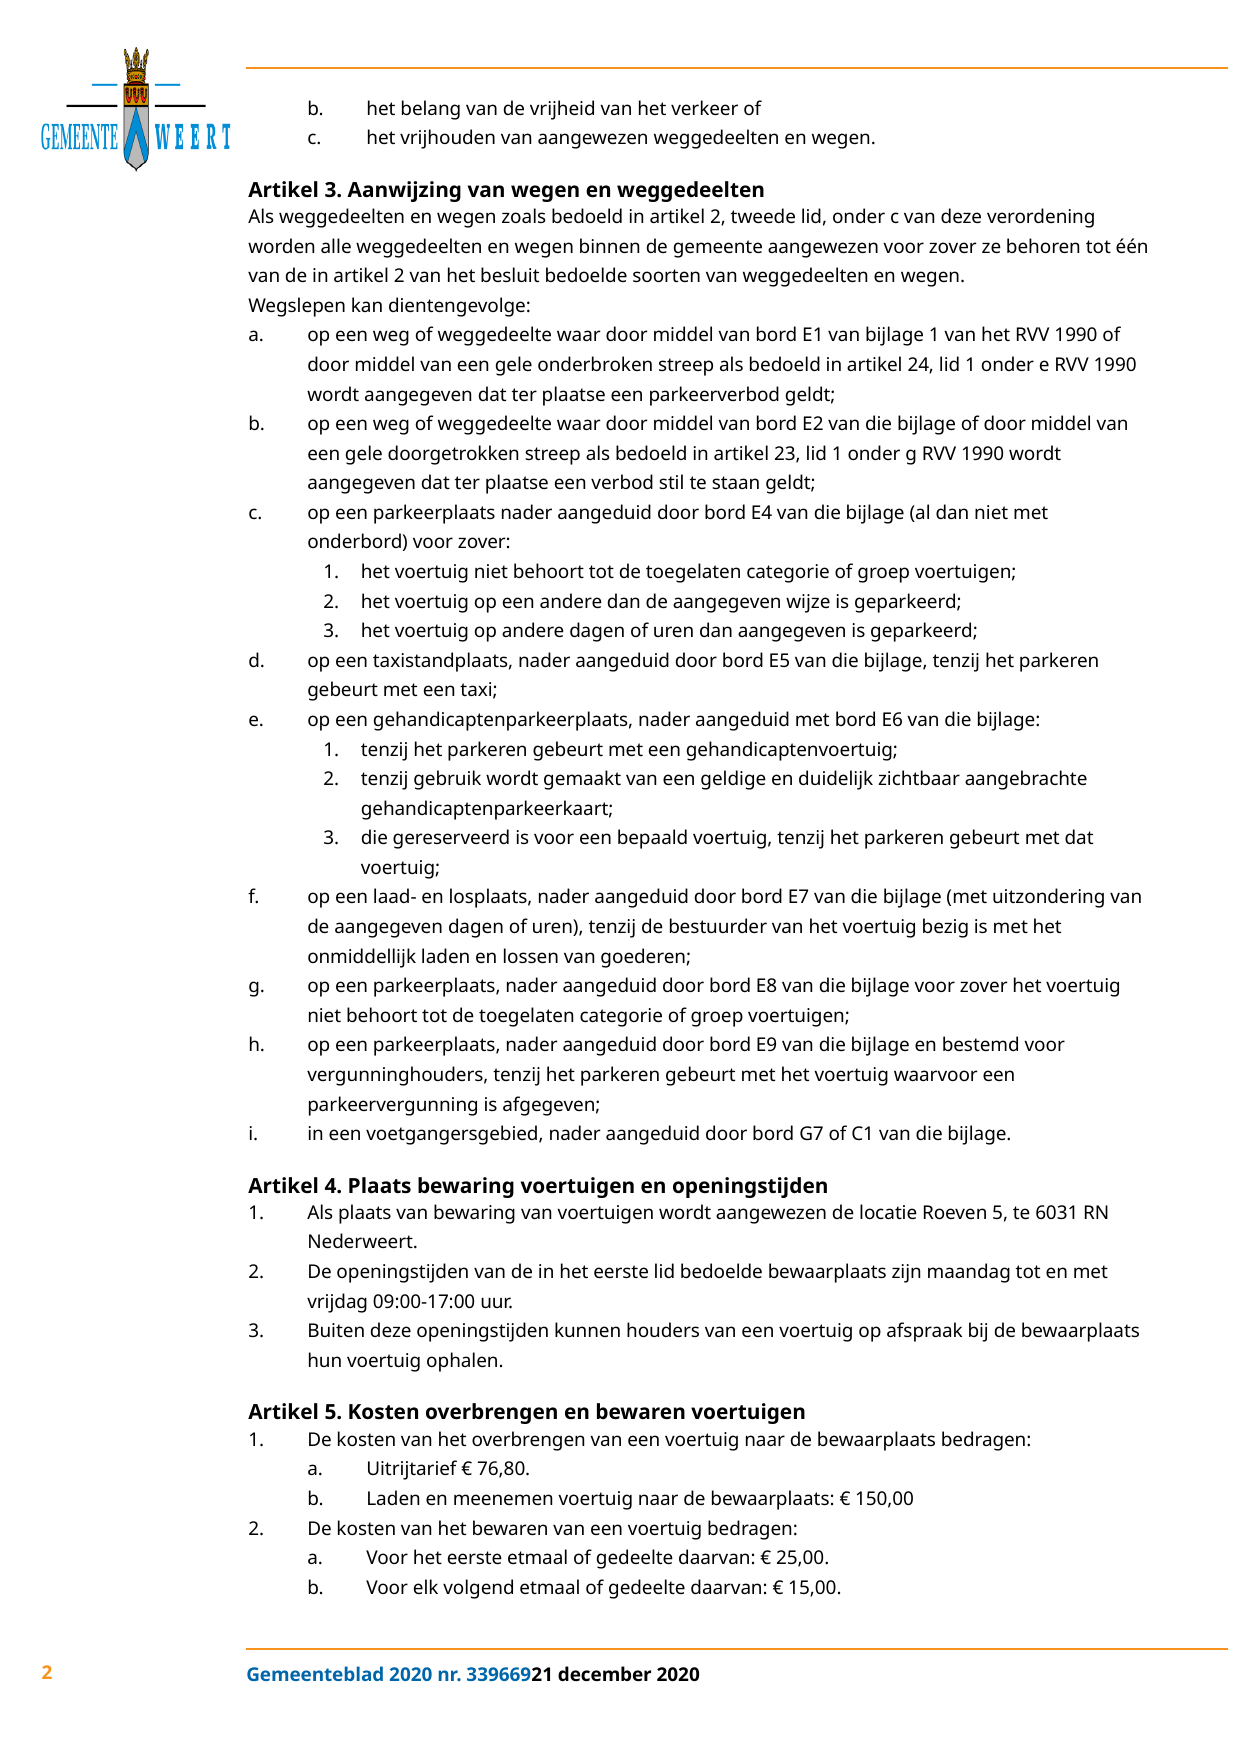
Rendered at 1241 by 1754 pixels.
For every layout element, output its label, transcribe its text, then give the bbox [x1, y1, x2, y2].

list De kosten van het bewaren van een voertuig bedragen: [248, 1515, 1152, 1540]
list het voertuig niet behoort tot de toegelaten categorie of groep voertuigen; [323, 558, 1152, 584]
list Voor het eerste etmaal of gedeelte daarvan: € 25,00. [307, 1544, 1152, 1570]
text Als weggedeelten en wegen zoals bedoeld in artikel 2, tweede lid, onder c van deze verordening worden alle weggedeelten en wegen binnen de gemeente aangewezen voor zover ze behoren tot één van de in artikel 2 van het besluit bedoelde soorten van weggedeelten en wegen. [248, 203, 1152, 288]
text Artikel 3. Aanwijzing van wegen en weggedeelten [248, 175, 1152, 203]
list Laden en meenemen voertuig naar de bewaarplaats: € 150,00 [307, 1485, 1152, 1511]
list het vrijhouden van aangewezen weggedeelten en wegen. [307, 124, 1152, 150]
picture [41, 47, 231, 172]
list tenzij gebruik wordt gemaakt van een geldige en duidelijk zichtbaar aangebrachte gehandicaptenparkeerkaart; [323, 765, 1152, 821]
list De kosten van het overbrengen van een voertuig naar de bewaarplaats bedragen: [248, 1426, 1152, 1452]
list tenzij het parkeren gebeurt met een gehandicaptenvoertuig; [323, 736, 1152, 761]
list op een laad- en losplaats, nader aangeduid door bord E7 van die bijlage (met uitzondering van de aangegeven dagen of uren), tenzij de bestuurder van het voertuig bezig is met het onmiddellijk laden en lossen van goederen; [248, 884, 1152, 968]
list die gereserveerd is voor een bepaald voertuig, tenzij het parkeren gebeurt met dat voertuig; [323, 824, 1152, 880]
list op een parkeerplaats nader aangeduid door bord E4 van die bijlage (al dan niet met onderbord) voor zover: [248, 499, 1152, 554]
list Uitrijtarief € 76,80. [307, 1456, 1152, 1481]
list in een voetgangersgebied, nader aangeduid door bord G7 of C1 van die bijlage. [248, 1120, 1152, 1146]
list De openingstijden van de in het eerste lid bedoelde bewaarplaats zijn maandag tot en met vrijdag 09:00-17:00 uur. [248, 1258, 1152, 1314]
list Als plaats van bewaring van voertuigen wordt aangewezen de locatie Roeven 5, te 6031 RN Nederweert. [248, 1199, 1152, 1254]
list het belang van de vrijheid van het verkeer of [307, 95, 1152, 121]
list op een weg of weggedeelte waar door middel van bord E2 van die bijlage of door middel van een gele doorgetrokken streep als bedoeld in artikel 23, lid 1 onder g RVV 1990 wordt aangegeven dat ter plaatse een verbod stil te staan geldt; [248, 410, 1152, 495]
text Wegslepen kan dientengevolge: [248, 292, 1152, 318]
list op een parkeerplaats, nader aangeduid door bord E8 van die bijlage voor zover het voertuig niet behoort tot de toegelaten categorie of groep voertuigen; [248, 972, 1152, 1028]
text Artikel 5. Kosten overbrengen en bewaren voertuigen [248, 1397, 1152, 1426]
list het voertuig op een andere dan de aangegeven wijze is geparkeerd; [323, 588, 1152, 613]
list op een taxistandplaats, nader aangeduid door bord E5 van die bijlage, tenzij het parkeren gebeurt met een taxi; [248, 647, 1152, 702]
list op een gehandicaptenparkeerplaats, nader aangeduid met bord E6 van die bijlage: [248, 706, 1152, 732]
list op een parkeerplaats, nader aangeduid door bord E9 van die bijlage en bestemd voor vergunninghouders, tenzij het parkeren gebeurt met het voertuig waarvoor een parkeervergunning is afgegeven; [248, 1032, 1152, 1116]
list op een weg of weggedeelte waar door middel van bord E1 van bijlage 1 van het RVV 1990 of door middel van een gele onderbroken streep als bedoeld in artikel 24, lid 1 onder e RVV 1990 wordt aangegeven dat ter plaatse een parkeerverbod geldt; [248, 322, 1152, 406]
text Artikel 4. Plaats bewaring voertuigen en openingstijden [248, 1171, 1152, 1199]
list Voor elk volgend etmaal of gedeelte daarvan: € 15,00. [307, 1574, 1152, 1599]
list Buiten deze openingstijden kunnen houders van een voertuig op afspraak bij de bewaarplaats hun voertuig ophalen. [248, 1317, 1152, 1373]
list het voertuig op andere dagen of uren dan aangegeven is geparkeerd; [323, 617, 1152, 643]
